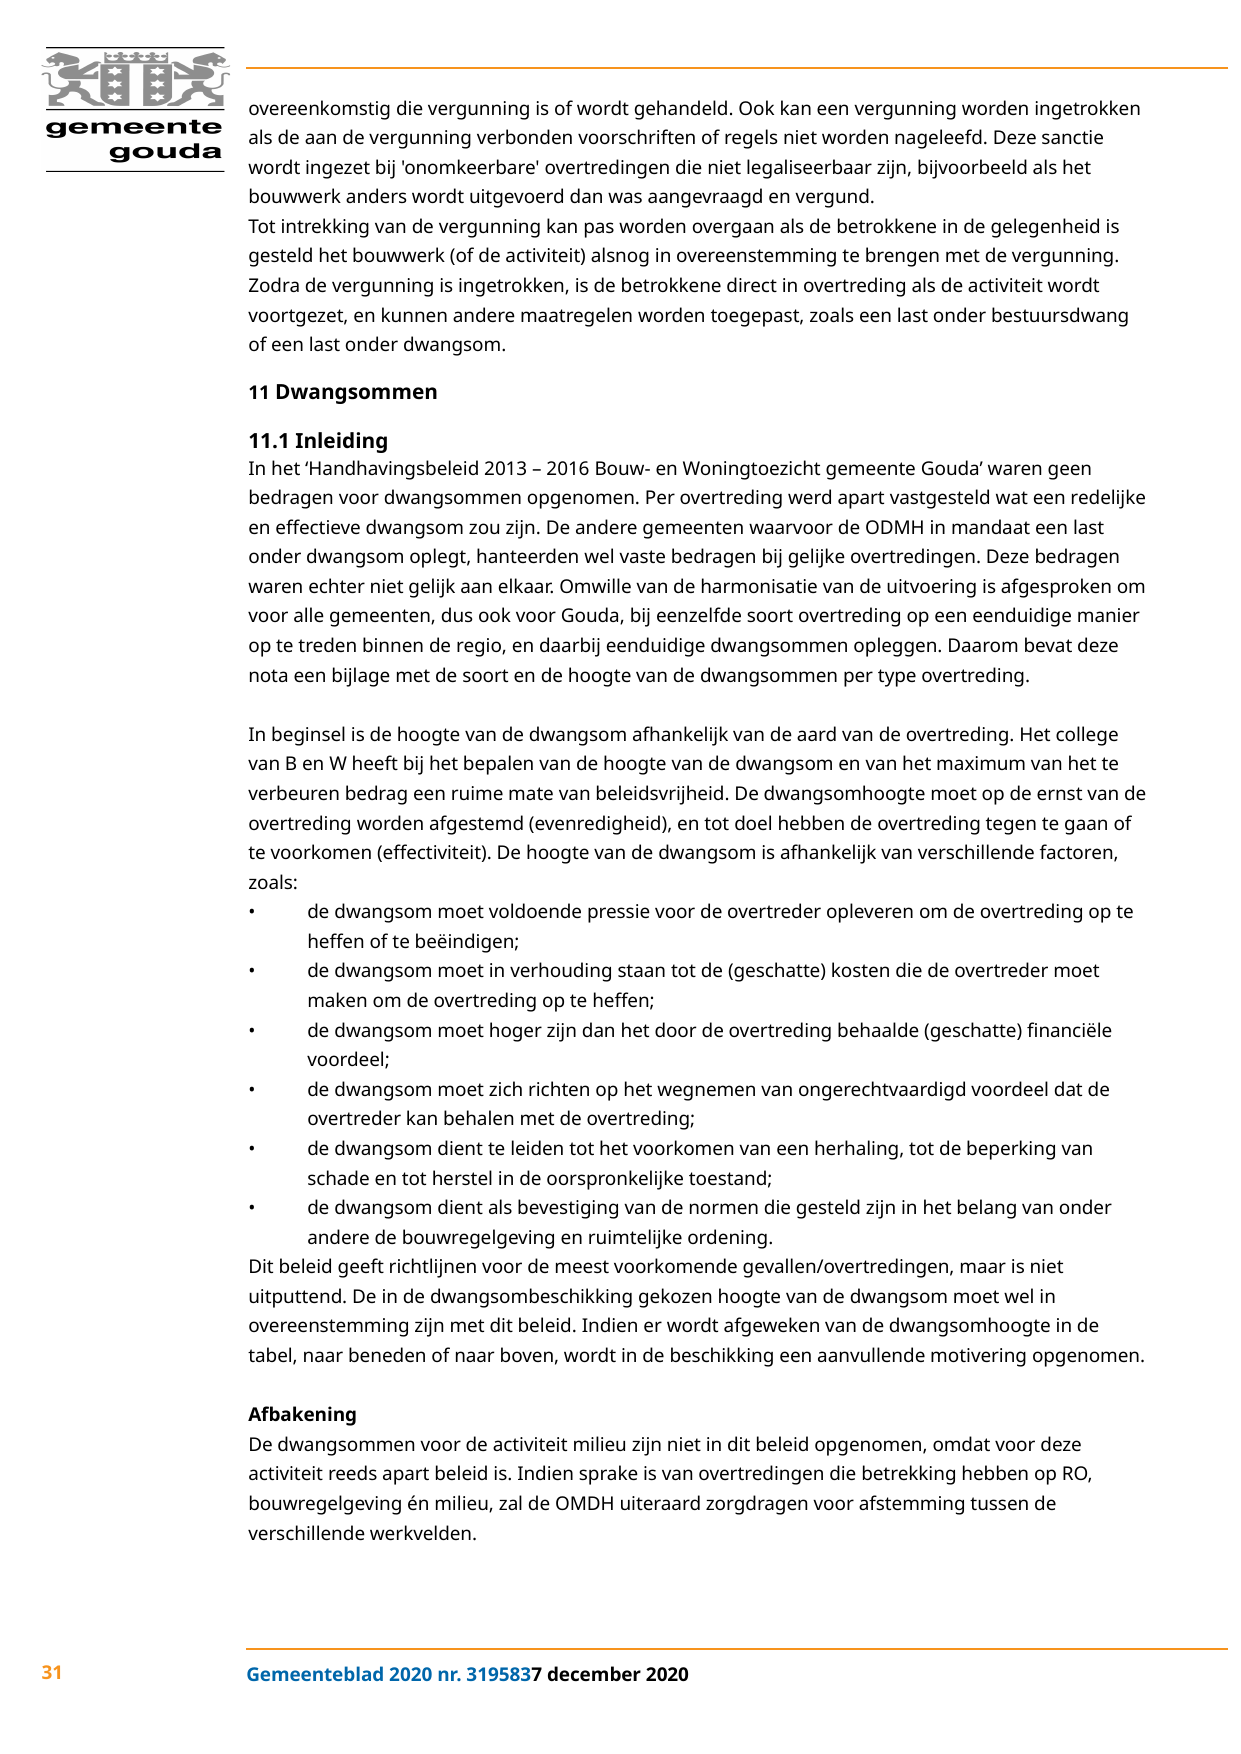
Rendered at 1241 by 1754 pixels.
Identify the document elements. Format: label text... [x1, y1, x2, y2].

list de dwangsom moet hoger zijn dan het door de overtreding behaalde (geschatte) financiële voordeel; [248, 1017, 1152, 1072]
list de dwangsom dient te leiden tot het voorkomen van een herhaling, tot de beperking van schade en tot herstel in de oorspronkelijke toestand; [248, 1135, 1152, 1191]
text Zodra de vergunning is ingetrokken, is de betrokkene direct in overtreding als de activiteit wordt voortgezet, en kunnen andere maatregelen worden toegepast, zoals een last onder bestuursdwang of een last onder dwangsom. [248, 272, 1152, 357]
text De dwangsommen voor de activiteit milieu zijn niet in dit beleid opgenomen, omdat voor deze activiteit reeds apart beleid is. Indien sprake is van overtredingen die betrekking hebben op RO, bouwregelgeving én milieu, zal de OMDH uiteraard zorgdragen voor afstemming tussen de verschillende werkvelden. [248, 1431, 1152, 1546]
list de dwangsom moet in verhouding staan tot de (geschatte) kosten die de overtreder moet maken om de overtreding op te heffen; [248, 958, 1152, 1013]
text 11 Dwangsommen [248, 377, 1152, 406]
text 11.1 Inleiding [248, 426, 1152, 455]
text Dit beleid geeft richtlijnen voor de meest voorkomende gevallen/overtredingen, maar is niet uitputtend. De in de dwangsombeschikking gekozen hoogte van de dwangsom moet wel in overeenstemming zijn met dit beleid. Indien er wordt afgeweken van de dwangsomhoogte in de tabel, naar beneden of naar boven, wordt in de beschikking een aanvullende motivering opgenomen. [248, 1253, 1152, 1368]
list de dwangsom dient als bevestiging van de normen die gesteld zijn in het belang van onder andere de bouwregelgeving en ruimtelijke ordening. [248, 1194, 1152, 1250]
list de dwangsom moet zich richten op het wegnemen van ongerechtvaardigd voordeel dat de overtreder kan behalen met de overtreding; [248, 1076, 1152, 1131]
text overeenkomstig die vergunning is of wordt gehandeld. Ook kan een vergunning worden ingetrokken als de aan de vergunning verbonden voorschriften of regels niet worden nageleefd. Deze sanctie wordt ingezet bij 'onomkeerbare' overtredingen die niet legaliseerbaar zijn, bijvoorbeeld als het bouwwerk anders wordt uitgevoerd dan was aangevraagd en vergund. [248, 95, 1152, 209]
text Tot intrekking van de vergunning kan pas worden overgaan als de betrokkene in de gelegenheid is gesteld het bouwwerk (of de activiteit) alsnog in overeenstemming te brengen met de vergunning. [248, 213, 1152, 268]
text In het ‘Handhavingsbeleid 2013 – 2016 Bouw- en Woningtoezicht gemeente Gouda’ waren geen bedragen voor dwangsommen opgenomen. Per overtreding werd apart vastgesteld wat een redelijke en effectieve dwangsom zou zijn. De andere gemeenten waarvoor de ODMH in mandaat een last onder dwangsom oplegt, hanteerden wel vaste bedragen bij gelijke overtredingen. Deze bedragen waren echter niet gelijk aan elkaar. Omwille van de harmonisatie van de uitvoering is afgesproken om voor alle gemeenten, dus ook voor Gouda, bij eenzelfde soort overtreding op een eenduidige manier op te treden binnen de regio, en daarbij eenduidige dwangsommen opleggen. Daarom bevat deze nota een bijlage met de soort en de hoogte van de dwangsommen per type overtreding. [248, 455, 1152, 688]
list de dwangsom moet voldoende pressie voor de overtreder opleveren om de overtreding op te heffen of te beëindigen; [248, 898, 1152, 954]
picture [41, 47, 231, 172]
text In beginsel is de hoogte van de dwangsom afhankelijk van de aard van de overtreding. Het college van B en W heeft bij het bepalen van de hoogte van de dwangsom en van het maximum van het te verbeuren bedrag een ruime mate van beleidsvrijheid. De dwangsomhoogte moet op de ernst van de overtreding worden afgestemd (evenredigheid), en tot doel hebben de overtreding tegen te gaan of te voorkomen (effectiviteit). De hoogte van de dwangsom is afhankelijk van verschillende factoren, zoals: [248, 721, 1152, 895]
text Afbakening [248, 1401, 1152, 1427]
